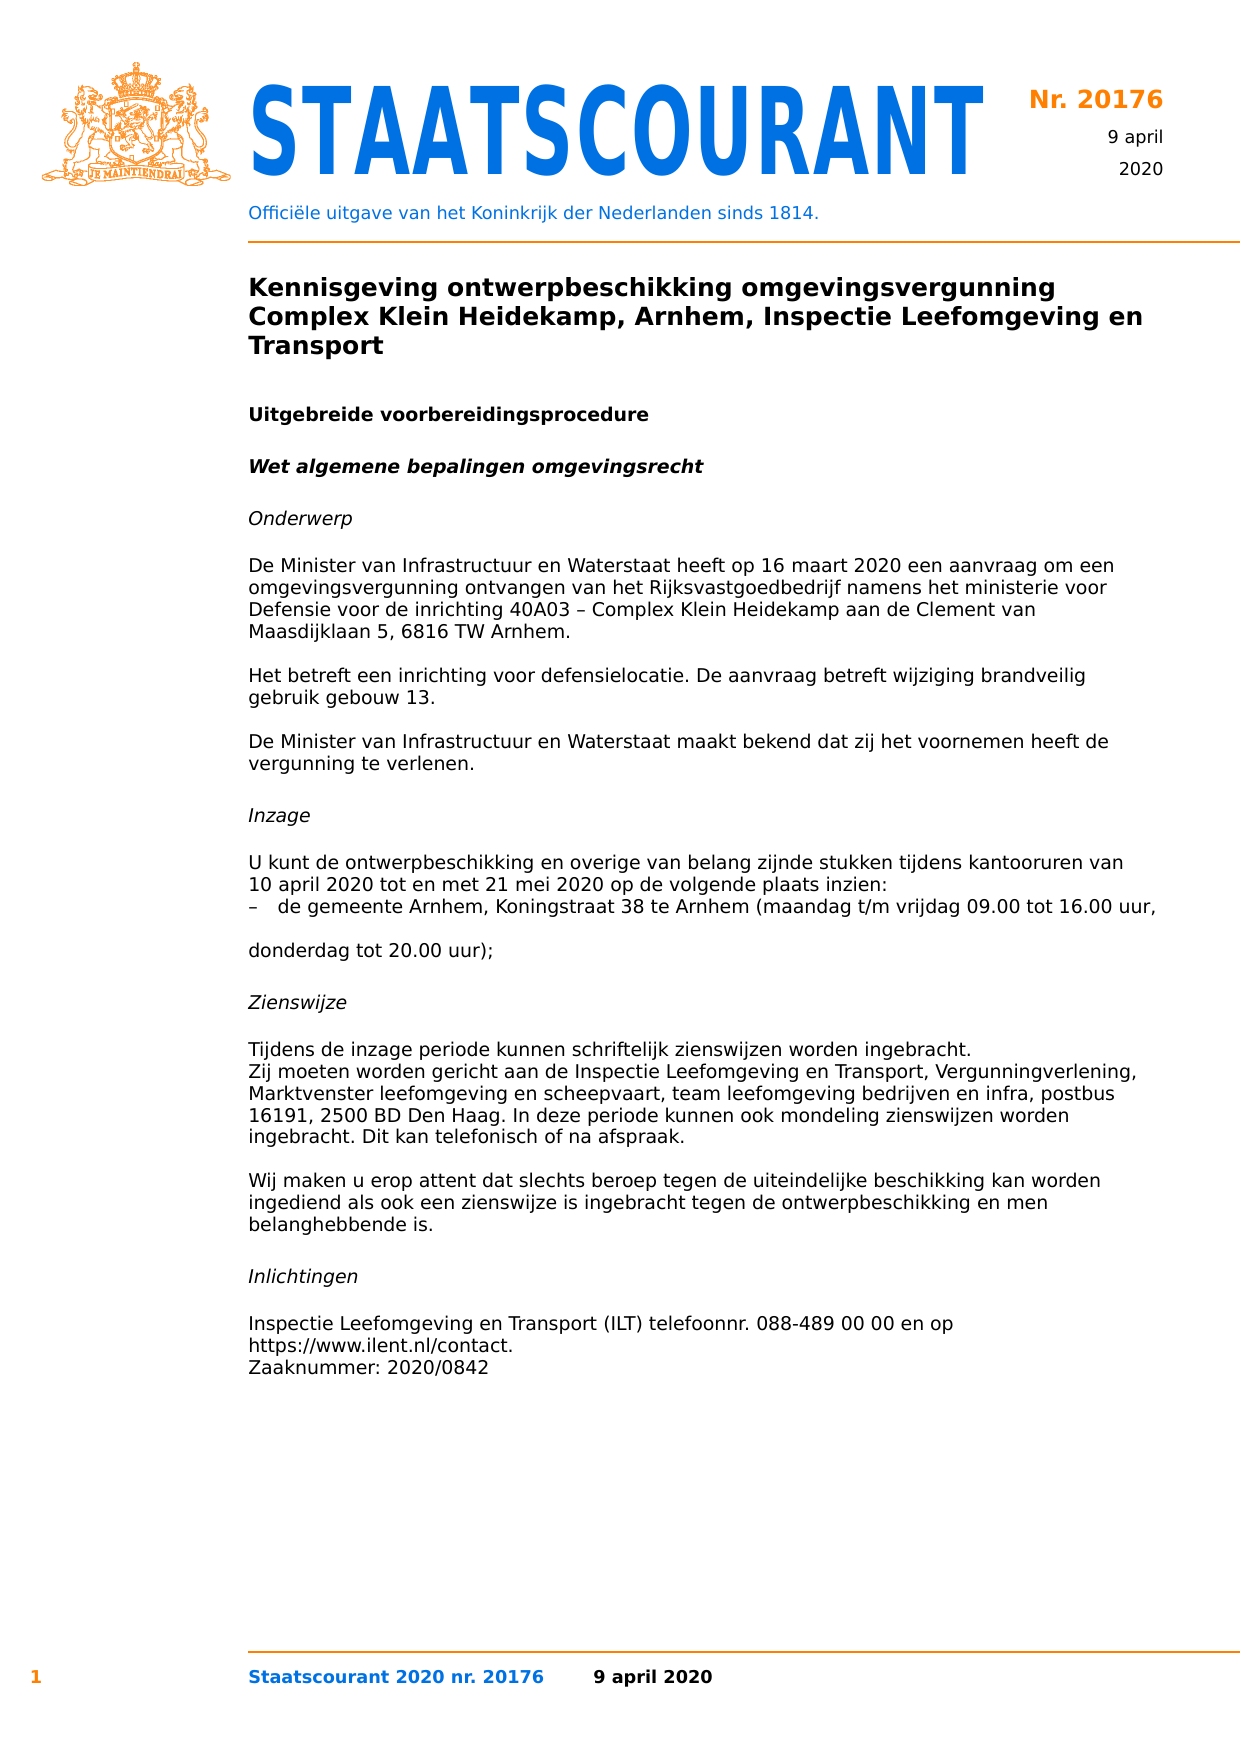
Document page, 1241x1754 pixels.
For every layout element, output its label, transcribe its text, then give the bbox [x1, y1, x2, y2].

subtitle Inzage [248, 805, 1163, 827]
subtitle Kennisgeving ontwerpbeschikking omgevingsvergunning Complex Klein Heidekamp, Arnhem, Inspectie Leefomgeving en Transport [248, 273, 1163, 361]
text donderdag tot 20.00 uur); [248, 939, 1163, 962]
text – de gemeente Arnhem, Koningstraat 38 te Arnhem (maandag t/m vrijdag 09.00 tot 16.00 uur, [248, 896, 1163, 918]
text U kunt de ontwerpbeschikking en overige van belang zijnde stukken tijdens kantooruren van 10 april 2020 tot en met 21 mei 2020 op de volgende plaats inzien: [248, 852, 1163, 896]
subtitle Zienswijze [248, 992, 1163, 1013]
subtitle Onderwerp [248, 508, 1163, 530]
text De Minister van Infrastructuur en Waterstaat maakt bekend dat zij het voornemen heeft de vergunning te verlenen. [248, 731, 1163, 775]
text Inspectie Leefomgeving en Transport (ILT) telefoonnr. 088-489 00 00 en op https://www.ilent.nl/contact. [248, 1313, 1163, 1357]
table_header [25, 62, 248, 241]
picture [41, 62, 231, 186]
text Tijdens de inzage periode kunnen schriftelijk zienswijzen worden ingebracht. [248, 1038, 1163, 1061]
table_header STAATSCOURANT [248, 62, 998, 203]
table_cell 2020 [998, 153, 1240, 203]
text Zij moeten worden gericht aan de Inspectie Leefomgeving en Transport, Vergunningverlening, Marktvenster leefomgeving en scheepvaart, team leefomgeving bedrijven en infra, postbus 16191, 2500 BD Den Haag. In deze periode kunnen ook mondeling zienswijzen worden ingebracht. Dit kan telefonisch of na afspraak. [248, 1061, 1163, 1148]
text De Minister van Infrastructuur en Waterstaat heeft op 16 maart 2020 een aanvraag om een omgevingsvergunning ontvangen van het Rijksvastgoedbedrijf namens het ministerie voor Defensie voor de inrichting 40A03 – Complex Klein Heidekamp aan de Clement van Maasdijklaan 5, 6816 TW Arnhem. [248, 555, 1163, 643]
text Zaaknummer: 2020/0842 [248, 1357, 1163, 1379]
subtitle Inlichtingen [248, 1266, 1163, 1288]
table_cell Officiële uitgave van het Koninkrijk der Nederlanden sinds 1814. [248, 203, 1240, 241]
text Wij maken u erop attent dat slechts beroep tegen de uiteindelijke beschikking kan worden ingediend als ook een zienswijze is ingebracht tegen de ontwerpbeschikking en men belanghebbende is. [248, 1170, 1163, 1236]
subtitle Uitgebreide voorbereidingsprocedure [248, 404, 1163, 426]
subtitle Wet algemene bepalingen omgevingsrecht [248, 456, 1163, 478]
text Het betreft een inrichting voor defensielocatie. De aanvraag betreft wijziging brandveilig gebruik gebouw 13. [248, 665, 1163, 709]
table_header Nr. 20176 [998, 62, 1240, 121]
table_cell 9 april [998, 121, 1240, 153]
